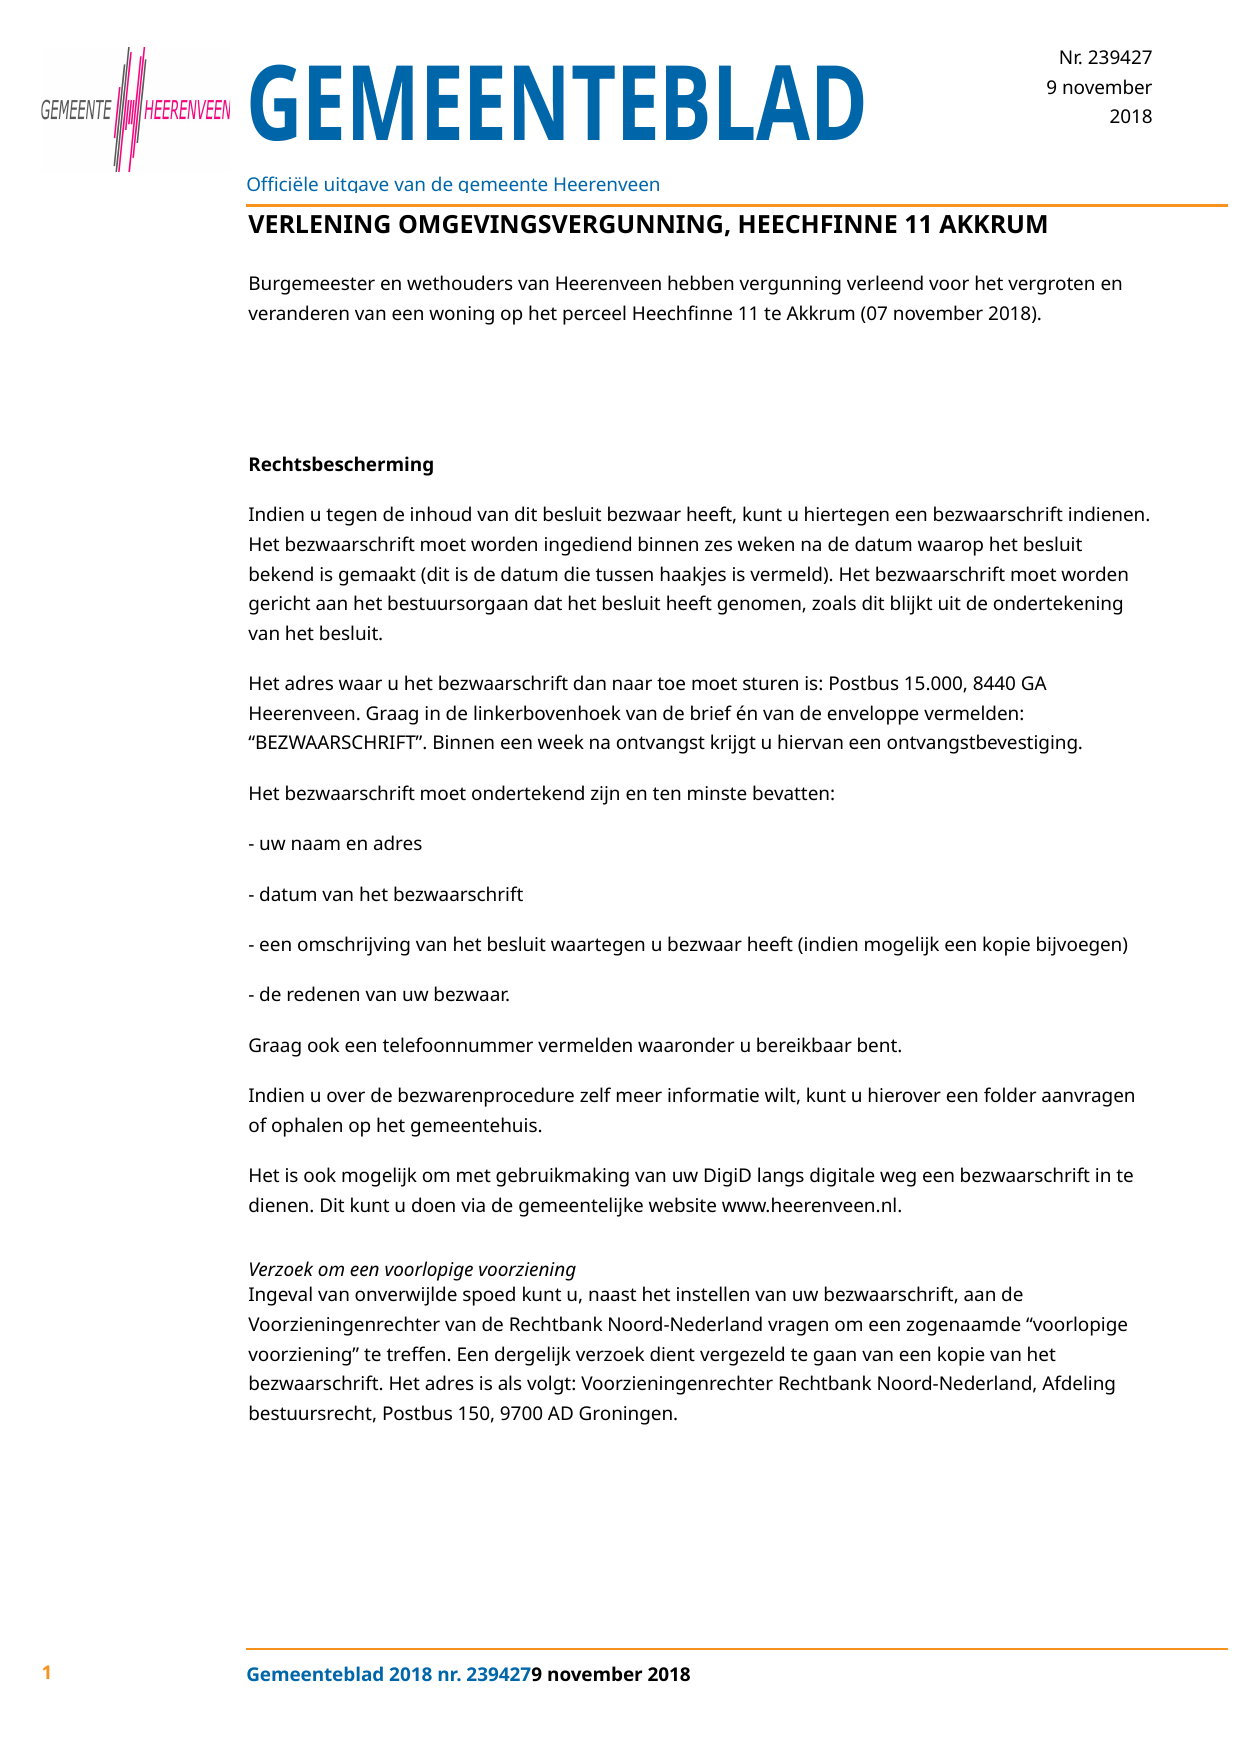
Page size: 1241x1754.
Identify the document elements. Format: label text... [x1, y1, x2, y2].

text - de redenen van uw bezwaar. [248, 982, 1152, 1007]
text Burgemeester en wethouders van Heerenveen hebben vergunning verleend voor het vergroten en veranderen van een woning op het perceel Heechfinne 11 te Akkrum (07 november 2018). [248, 270, 1152, 326]
text VERLENING OMGEVINGSVERGUNNING, HEECHFINNE 11 AKKRUM [248, 207, 1152, 241]
text Rechtsbescherming [248, 451, 1152, 477]
text Het adres waar u het bezwaarschrift dan naar toe moet sturen is: Postbus 15.000, 8440 GA Heerenveen. Graag in de linkerbovenhoek van de brief én van de enveloppe vermelden: “BEZWAARSCHRIFT”. Binnen een week na ontvangst krijgt u hiervan een ontvangstbevestiging. [248, 670, 1152, 755]
text Verzoek om een voorlopige voorziening [248, 1256, 1152, 1282]
text Indien u tegen de inhoud van dit besluit bezwaar heeft, kunt u hiertegen een bezwaarschrift indienen. Het bezwaarschrift moet worden ingediend binnen zes weken na de datum waarop het besluit bekend is gemaakt (dit is de datum die tussen haakjes is vermeld). Het bezwaarschrift moet worden gericht aan het bestuursorgaan dat het besluit heeft genomen, zoals dit blijkt uit de ondertekening van het besluit. [248, 502, 1152, 646]
text - uw naam en adres [248, 830, 1152, 856]
text - een omschrijving van het besluit waartegen u bezwaar heeft (indien mogelijk een kopie bijvoegen) [248, 931, 1152, 957]
text Indien u over de bezwarenprocedure zelf meer informatie wilt, kunt u hierover een folder aanvragen of ophalen op het gemeentehuis. [248, 1082, 1152, 1138]
text Ingeval van onverwijlde spoed kunt u, naast het instellen van uw bezwaarschrift, aan de Voorzieningenrechter van de Rechtbank Noord-Nederland vragen om een zogenaamde “voorlopige voorziening” te treffen. Een dergelijk verzoek dient vergezeld te gaan van een kopie van het bezwaarschrift. Het adres is als volgt: Voorzieningenrechter Rechtbank Noord-Nederland, Afdeling bestuursrecht, Postbus 150, 9700 AD Groningen. [248, 1282, 1152, 1426]
text Het bezwaarschrift moet ondertekend zijn en ten minste bevatten: [248, 780, 1152, 806]
text Het is ook mogelijk om met gebruikmaking van uw DigiD langs digitale weg een bezwaarschrift in te dienen. Dit kunt u doen via de gemeentelijke website www.heerenveen.nl. [248, 1162, 1152, 1218]
text - datum van het bezwaarschrift [248, 881, 1152, 906]
text Graag ook een telefoonnummer vermelden waaronder u bereikbaar bent. [248, 1032, 1152, 1058]
picture [41, 47, 231, 172]
